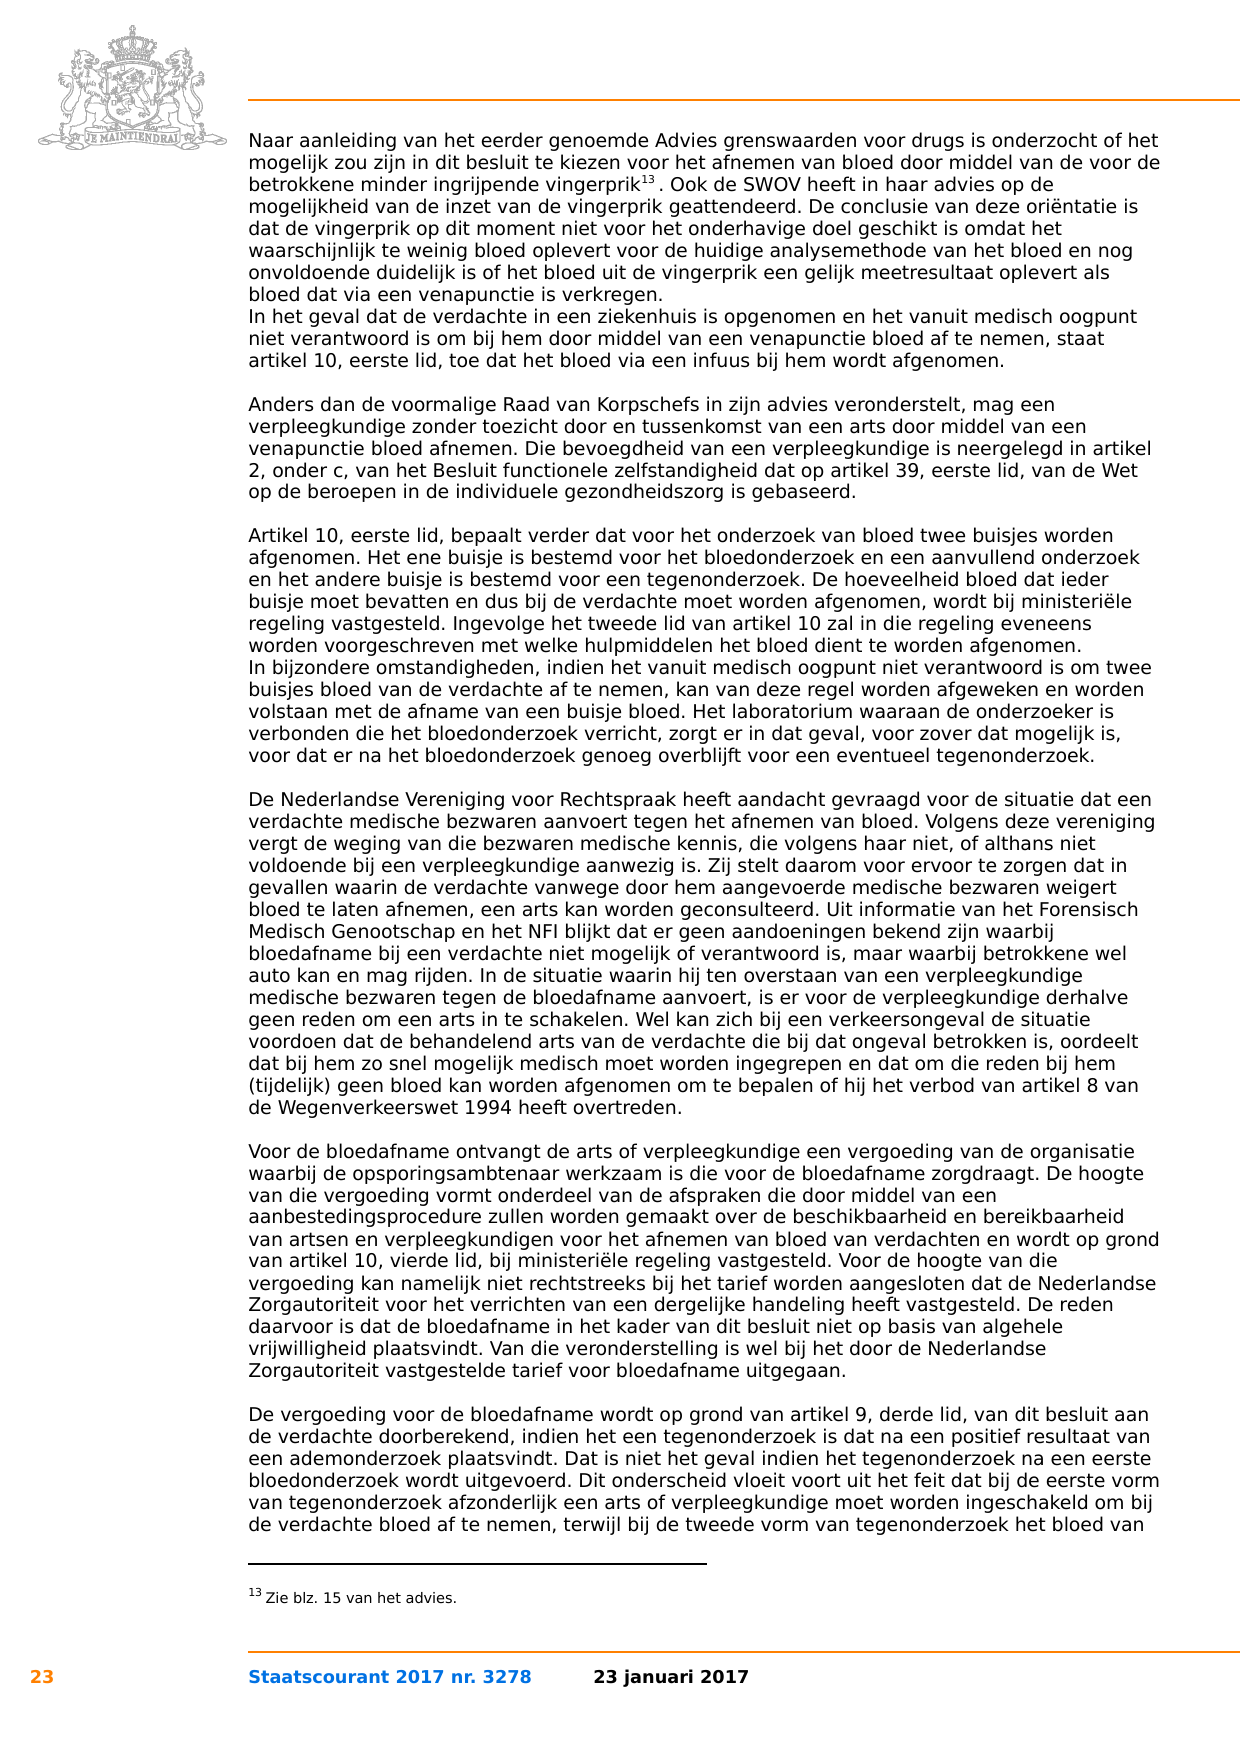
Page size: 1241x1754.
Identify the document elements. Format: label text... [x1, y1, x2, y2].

picture [38, 25, 227, 150]
text In bijzondere omstandigheden, indien het vanuit medisch oogpunt niet verantwoord is om twee buisjes bloed van de verdachte af te nemen, kan van deze regel worden afgeweken en worden volstaan met de afname van een buisje bloed. Het laboratorium waaraan de onderzoeker is verbonden die het bloedonderzoek verricht, zorgt er in dat geval, voor zover dat mogelijk is, voor dat er na het bloedonderzoek genoeg overblijft voor een eventueel tegenonderzoek. [248, 657, 1163, 767]
text Zie blz. 15 van het advies. [248, 1586, 1163, 1608]
text Anders dan de voormalige Raad van Korpschefs in zijn advies veronderstelt, mag een verpleegkundige zonder toezicht door en tussenkomst van een arts door middel van een venapunctie bloed afnemen. Die bevoegdheid van een verpleegkundige is neergelegd in artikel 2, onder c, van het Besluit functionele zelfstandigheid dat op artikel 39, eerste lid, van de Wet op de beroepen in de individuele gezondheidszorg is gebaseerd. [248, 393, 1163, 503]
text In het geval dat de verdachte in een ziekenhuis is opgenomen en het vanuit medisch oogpunt niet verantwoord is om bij hem door middel van een venapunctie bloed af te nemen, staat artikel 10, eerste lid, toe dat het bloed via een infuus bij hem wordt afgenomen. [248, 306, 1163, 372]
text De Nederlandse Vereniging voor Rechtspraak heeft aandacht gevraagd voor de situatie dat een verdachte medische bezwaren aanvoert tegen het afnemen van bloed. Volgens deze vereniging vergt de weging van die bezwaren medische kennis, die volgens haar niet, of althans niet voldoende bij een verpleegkundige aanwezig is. Zij stelt daarom voor ervoor te zorgen dat in gevallen waarin de verdachte vanwege door hem aangevoerde medische bezwaren weigert bloed te laten afnemen, een arts kan worden geconsulteerd. Uit informatie van het Forensisch Medisch Genootschap en het NFI blijkt dat er geen aandoeningen bekend zijn waarbij bloedafname bij een verdachte niet mogelijk of verantwoord is, maar waarbij betrokkene wel auto kan en mag rijden. In de situatie waarin hij ten overstaan van een verpleegkundige medische bezwaren tegen de bloedafname aanvoert, is er voor de verpleegkundige derhalve geen reden om een arts in te schakelen. Wel kan zich bij een verkeersongeval de situatie voordoen dat de behandelend arts van de verdachte die bij dat ongeval betrokken is, oordeelt dat bij hem zo snel mogelijk medisch moet worden ingegrepen en dat om die reden bij hem (tijdelijk) geen bloed kan worden afgenomen om te bepalen of hij het verbod van artikel 8 van de Wegenverkeerswet 1994 heeft overtreden. [248, 789, 1163, 1119]
text Naar aanleiding van het eerder genoemde Advies grenswaarden voor drugs is onderzocht of het mogelijk zou zijn in dit besluit te kiezen voor het afnemen van bloed door middel van de voor de betrokkene minder ingrijpende vingerprik. Ook de SWOV heeft in haar advies op de mogelijkheid van de inzet van de vingerprik geattendeerd. De conclusie van deze oriëntatie is dat de vingerprik op dit moment niet voor het onderhavige doel geschikt is omdat het waarschijnlijk te weinig bloed oplevert voor de huidige analysemethode van het bloed en nog onvoldoende duidelijk is of het bloed uit de vingerprik een gelijk meetresultaat oplevert als bloed dat via een venapunctie is verkregen. [248, 130, 1163, 306]
text Voor de bloedafname ontvangt de arts of verpleegkundige een vergoeding van de organisatie waarbij de opsporingsambtenaar werkzaam is die voor de bloedafname zorgdraagt. De hoogte van die vergoeding vormt onderdeel van de afspraken die door middel van een aanbestedingsprocedure zullen worden gemaakt over de beschikbaarheid en bereikbaarheid van artsen en verpleegkundigen voor het afnemen van bloed van verdachten en wordt op grond van artikel 10, vierde lid, bij ministeriële regeling vastgesteld. Voor de hoogte van die vergoeding kan namelijk niet rechtstreeks bij het tarief worden aangesloten dat de Nederlandse Zorgautoriteit voor het verrichten van een dergelijke handeling heeft vastgesteld. De reden daarvoor is dat de bloedafname in het kader van dit besluit niet op basis van algehele vrijwilligheid plaatsvindt. Van die veronderstelling is wel bij het door de Nederlandse Zorgautoriteit vastgestelde tarief voor bloedafname uitgegaan. [248, 1141, 1163, 1382]
text Artikel 10, eerste lid, bepaalt verder dat voor het onderzoek van bloed twee buisjes worden afgenomen. Het ene buisje is bestemd voor het bloedonderzoek en een aanvullend onderzoek en het andere buisje is bestemd voor een tegenonderzoek. De hoeveelheid bloed dat ieder buisje moet bevatten en dus bij de verdachte moet worden afgenomen, wordt bij ministeriële regeling vastgesteld. Ingevolge het tweede lid van artikel 10 zal in die regeling eveneens worden voorgeschreven met welke hulpmiddelen het bloed dient te worden afgenomen. [248, 525, 1163, 657]
text De vergoeding voor de bloedafname wordt op grond van artikel 9, derde lid, van dit besluit aan de verdachte doorberekend, indien het een tegenonderzoek is dat na een positief resultaat van een ademonderzoek plaatsvindt. Dat is niet het geval indien het tegenonderzoek na een eerste bloedonderzoek wordt uitgevoerd. Dit onderscheid vloeit voort uit het feit dat bij de eerste vorm van tegenonderzoek afzonderlijk een arts of verpleegkundige moet worden ingeschakeld om bij de verdachte bloed af te nemen, terwijl bij de tweede vorm van tegenonderzoek het bloed van [248, 1404, 1163, 1536]
